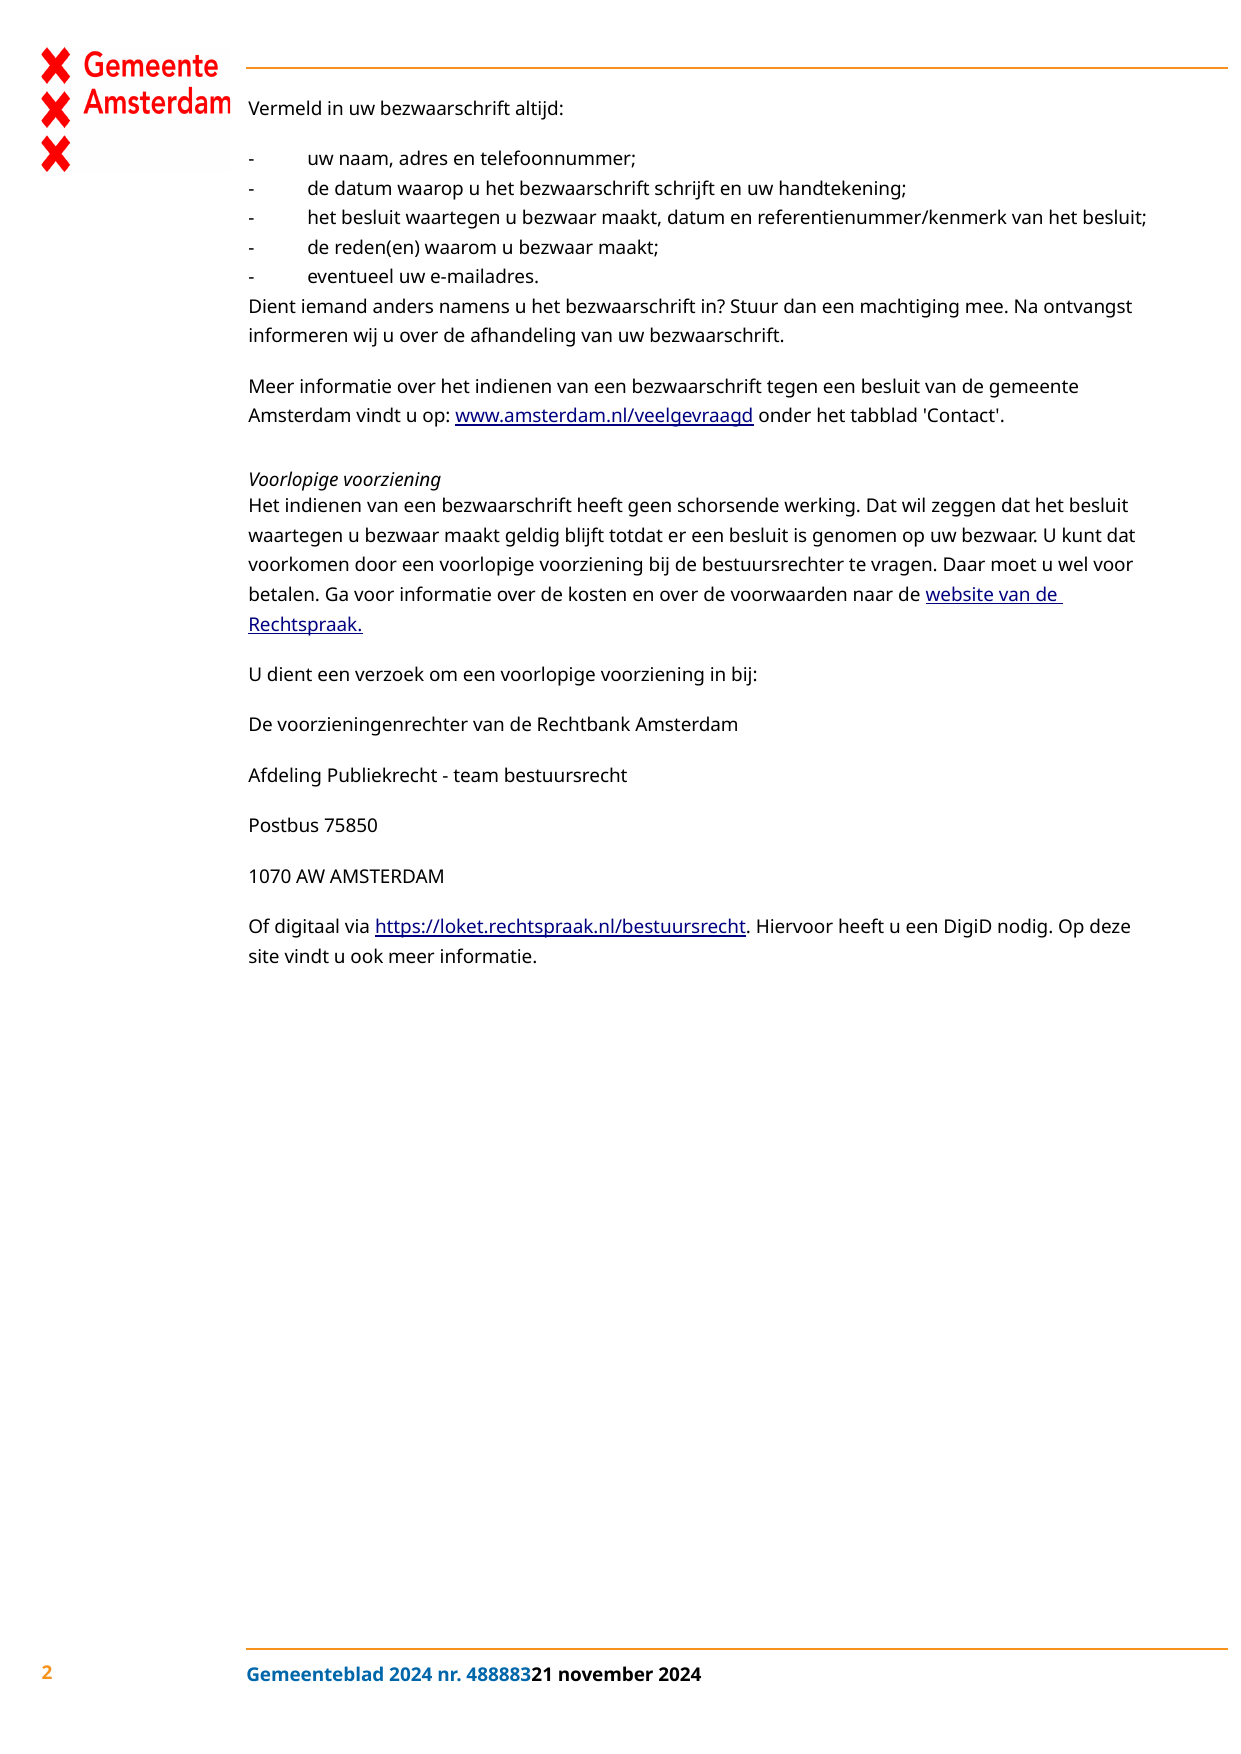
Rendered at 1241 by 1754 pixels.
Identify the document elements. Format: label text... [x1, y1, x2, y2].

text Vermeld in uw bezwaarschrift altijd: [248, 95, 1152, 121]
list uw naam, adres en telefoonnummer; [248, 145, 1152, 171]
list het besluit waartegen u bezwaar maakt, datum en referentienummer/kenmerk van het besluit; [248, 204, 1152, 230]
text Afdeling Publiekrecht - team bestuursrecht [248, 762, 1152, 788]
list de datum waarop u het bezwaarschrift schrijft en uw handtekening; [248, 175, 1152, 201]
text U dient een verzoek om een voorlopige voorziening in bij: [248, 661, 1152, 687]
text De voorzieningenrechter van de Rechtbank Amsterdam [248, 712, 1152, 737]
picture [41, 47, 231, 172]
text 1070 AW AMSTERDAM [248, 863, 1152, 888]
list de reden(en) waarom u bezwaar maakt; [248, 234, 1152, 260]
list eventueel uw e-mailadres. [248, 263, 1152, 289]
text Dient iemand anders namens u het bezwaarschrift in? Stuur dan een machtiging mee. Na ontvangst informeren wij u over de afhandeling van uw bezwaarschrift. [248, 293, 1152, 348]
text Of digitaal via https://loket.rechtspraak.nl/bestuursrecht. Hiervoor heeft u een DigiD nodig. Op deze site vindt u ook meer informatie. [248, 913, 1152, 968]
text Het indienen van een bezwaarschrift heeft geen schorsende werking. Dat wil zeggen dat het besluit waartegen u bezwaar maakt geldig blijft totdat er een besluit is genomen op uw bezwaar. U kunt dat voorkomen door een voorlopige voorziening bij de bestuursrechter te vragen. Daar moet u wel voor betalen. Ga voor informatie over de kosten en over de voorwaarden naar de website van de Rechtspraak. [248, 492, 1152, 636]
text Postbus 75850 [248, 812, 1152, 838]
text Meer informatie over het indienen van een bezwaarschrift tegen een besluit van de gemeente Amsterdam vindt u op: www.amsterdam.nl/veelgevraagd onder het tabblad 'Contact'. [248, 373, 1152, 428]
text Voorlopige voorziening [248, 467, 1152, 492]
